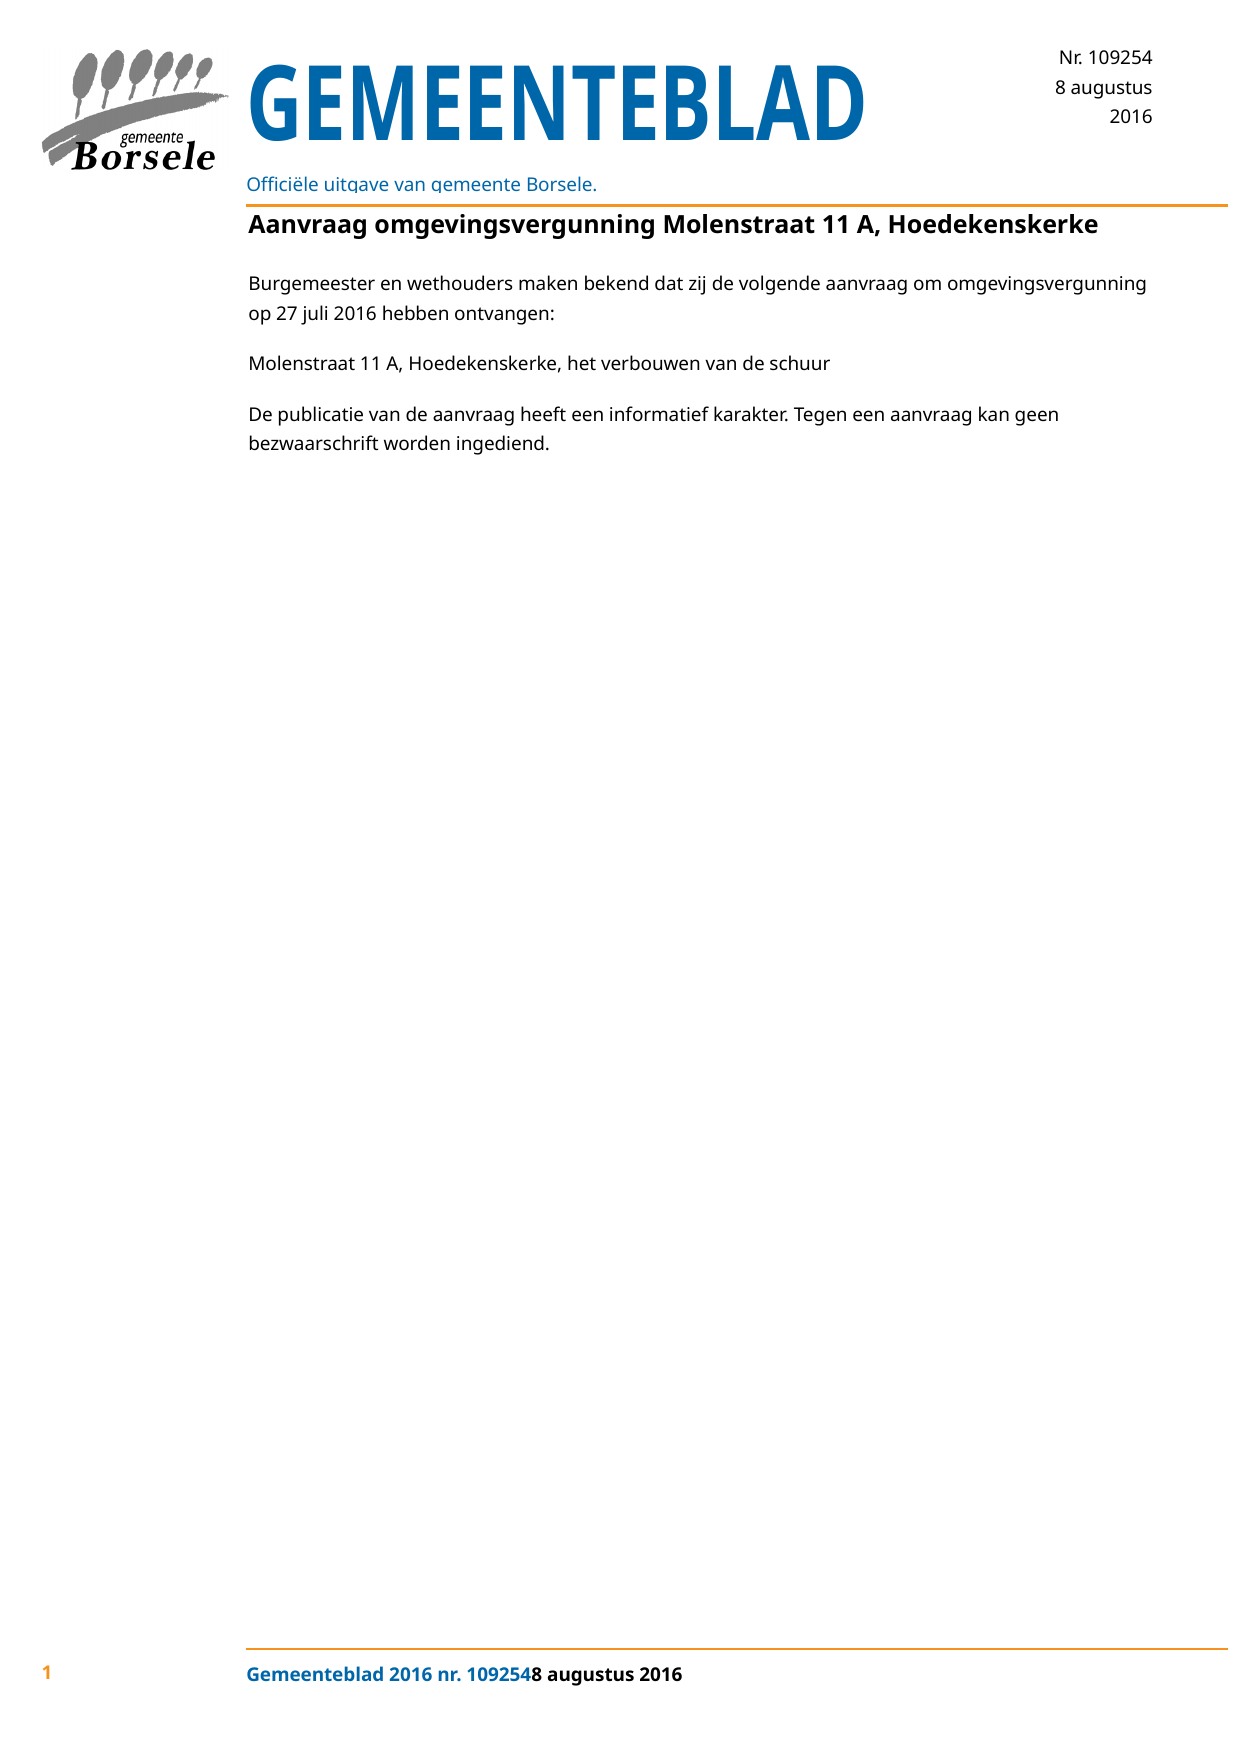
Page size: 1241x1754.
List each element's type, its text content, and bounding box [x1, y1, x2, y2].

text Burgemeester en wethouders maken bekend dat zij de volgende aanvraag om omgevingsvergunning op 27 juli 2016 hebben ontvangen: [248, 270, 1152, 326]
text Molenstraat 11 A, Hoedekenskerke, het verbouwen van de schuur [248, 350, 1152, 376]
picture [41, 47, 231, 172]
text Aanvraag omgevingsvergunning Molenstraat 11 A, Hoedekenskerke [248, 207, 1152, 241]
text De publicatie van de aanvraag heeft een informatief karakter. Tegen een aanvraag kan geen bezwaarschrift worden ingediend. [248, 401, 1152, 456]
